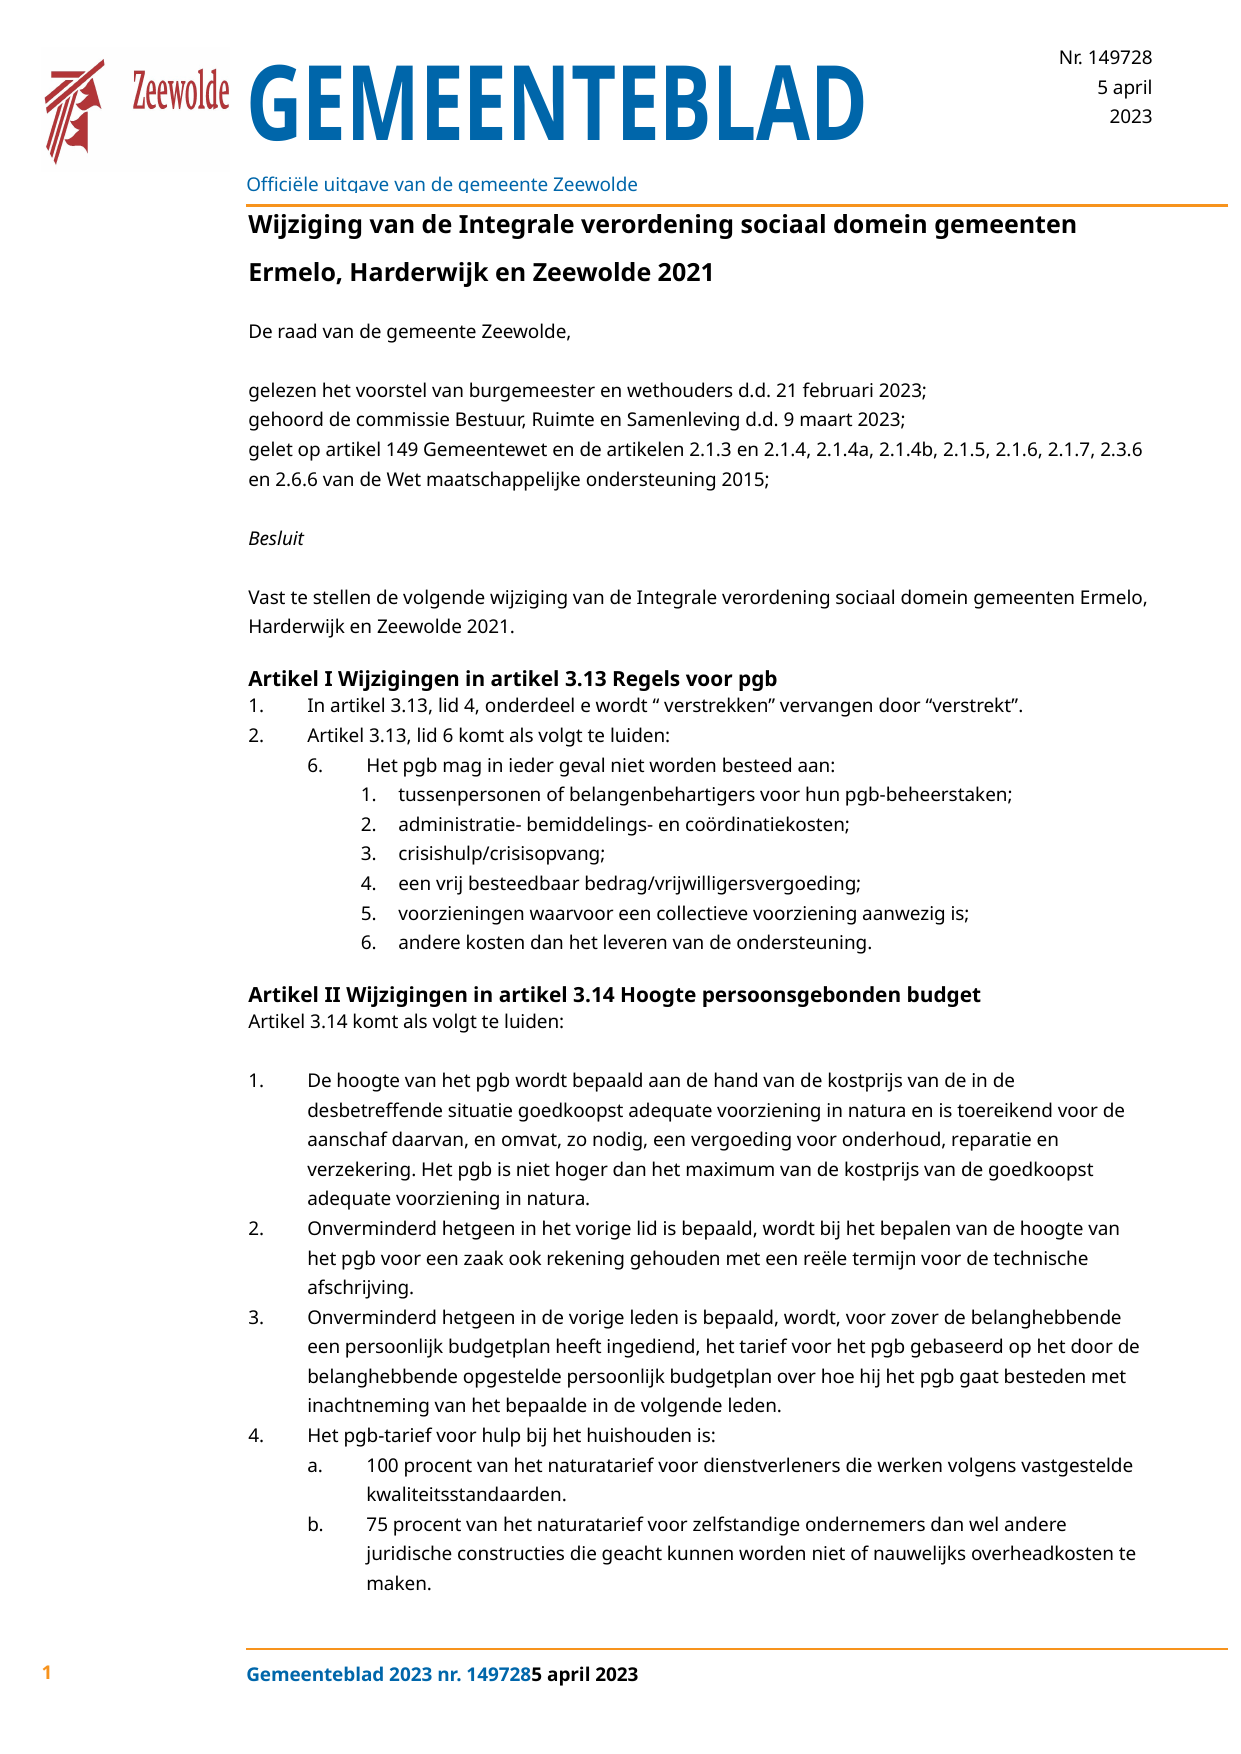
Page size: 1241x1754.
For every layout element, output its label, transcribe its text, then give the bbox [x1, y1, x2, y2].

text gehoord de commissie Bestuur, Ruimte en Samenleving d.d. 9 maart 2023; [248, 407, 1152, 432]
text gelezen het voorstel van burgemeester en wethouders d.d. 21 februari 2023; [248, 377, 1152, 403]
list een vrij besteedbaar bedrag/vrijwilligersvergoeding; [361, 870, 1152, 896]
text Artikel I Wijzigingen in artikel 3.13 Regels voor pgb [248, 664, 1152, 693]
list Het pgb-tarief voor hulp bij het huishouden is: [248, 1422, 1152, 1448]
list In artikel 3.13, lid 4, onderdeel e wordt “ verstrekken” vervangen door “verstrekt”. [248, 693, 1152, 718]
text Artikel II Wijzigingen in artikel 3.14 Hoogte persoonsgebonden budget [248, 980, 1152, 1008]
list Artikel 3.13, lid 6 komt als volgt te luiden: [248, 722, 1152, 748]
list Het pgb mag in ieder geval niet worden besteed aan: [307, 752, 1152, 777]
text Vast te stellen de volgende wijziging van de Integrale verordening sociaal domein gemeenten Ermelo, Harderwijk en Zeewolde 2021. [248, 584, 1152, 639]
list tussenpersonen of belangenbehartigers voor hun pgb‐beheerstaken; [361, 781, 1152, 807]
text Artikel 3.14 komt als volgt te luiden: [248, 1008, 1152, 1034]
list 75 procent van het naturatarief voor zelfstandige ondernemers dan wel andere juridische constructies die geacht kunnen worden niet of nauwelijks overheadkosten te maken. [307, 1511, 1152, 1596]
list Onverminderd hetgeen in het vorige lid is bepaald, wordt bij het bepalen van de hoogte van het pgb voor een zaak ook rekening gehouden met een reële termijn voor de technische afschrijving. [248, 1215, 1152, 1300]
text Besluit [248, 525, 1152, 551]
list De hoogte van het pgb wordt bepaald aan de hand van de kostprijs van de in de desbetreffende situatie goedkoopst adequate voorziening in natura en is toereikend voor de aanschaf daarvan, en omvat, zo nodig, een vergoeding voor onderhoud, reparatie en verzekering. Het pgb is niet hoger dan het maximum van de kostprijs van de goedkoopst adequate voorziening in natura. [248, 1067, 1152, 1211]
text Wijziging van de Integrale verordening sociaal domein gemeenten Ermelo, Harderwijk en Zeewolde 2021 [248, 207, 1152, 288]
list Onverminderd hetgeen in de vorige leden is bepaald, wordt, voor zover de belanghebbende een persoonlijk budgetplan heeft ingediend, het tarief voor het pgb gebaseerd op het door de belanghebbende opgestelde persoonlijk budgetplan over hoe hij het pgb gaat besteden met inachtneming van het bepaalde in de volgende leden. [248, 1304, 1152, 1418]
text gelet op artikel 149 Gemeentewet en de artikelen 2.1.3 en 2.1.4, 2.1.4a, 2.1.4b, 2.1.5, 2.1.6, 2.1.7, 2.3.6 en 2.6.6 van de Wet maatschappelijke ondersteuning 2015; [248, 436, 1152, 492]
picture [41, 47, 231, 172]
list 100 procent van het naturatarief voor dienstverleners die werken volgens vastgestelde kwaliteitsstandaarden. [307, 1452, 1152, 1507]
list administratie- bemiddelings- en coördinatiekosten; [361, 811, 1152, 837]
list crisishulp/crisisopvang; [361, 841, 1152, 866]
list voorzieningen waarvoor een collectieve voorziening aanwezig is; [361, 900, 1152, 925]
text De raad van de gemeente Zeewolde, [248, 318, 1152, 344]
list andere kosten dan het leveren van de ondersteuning. [361, 929, 1152, 955]
